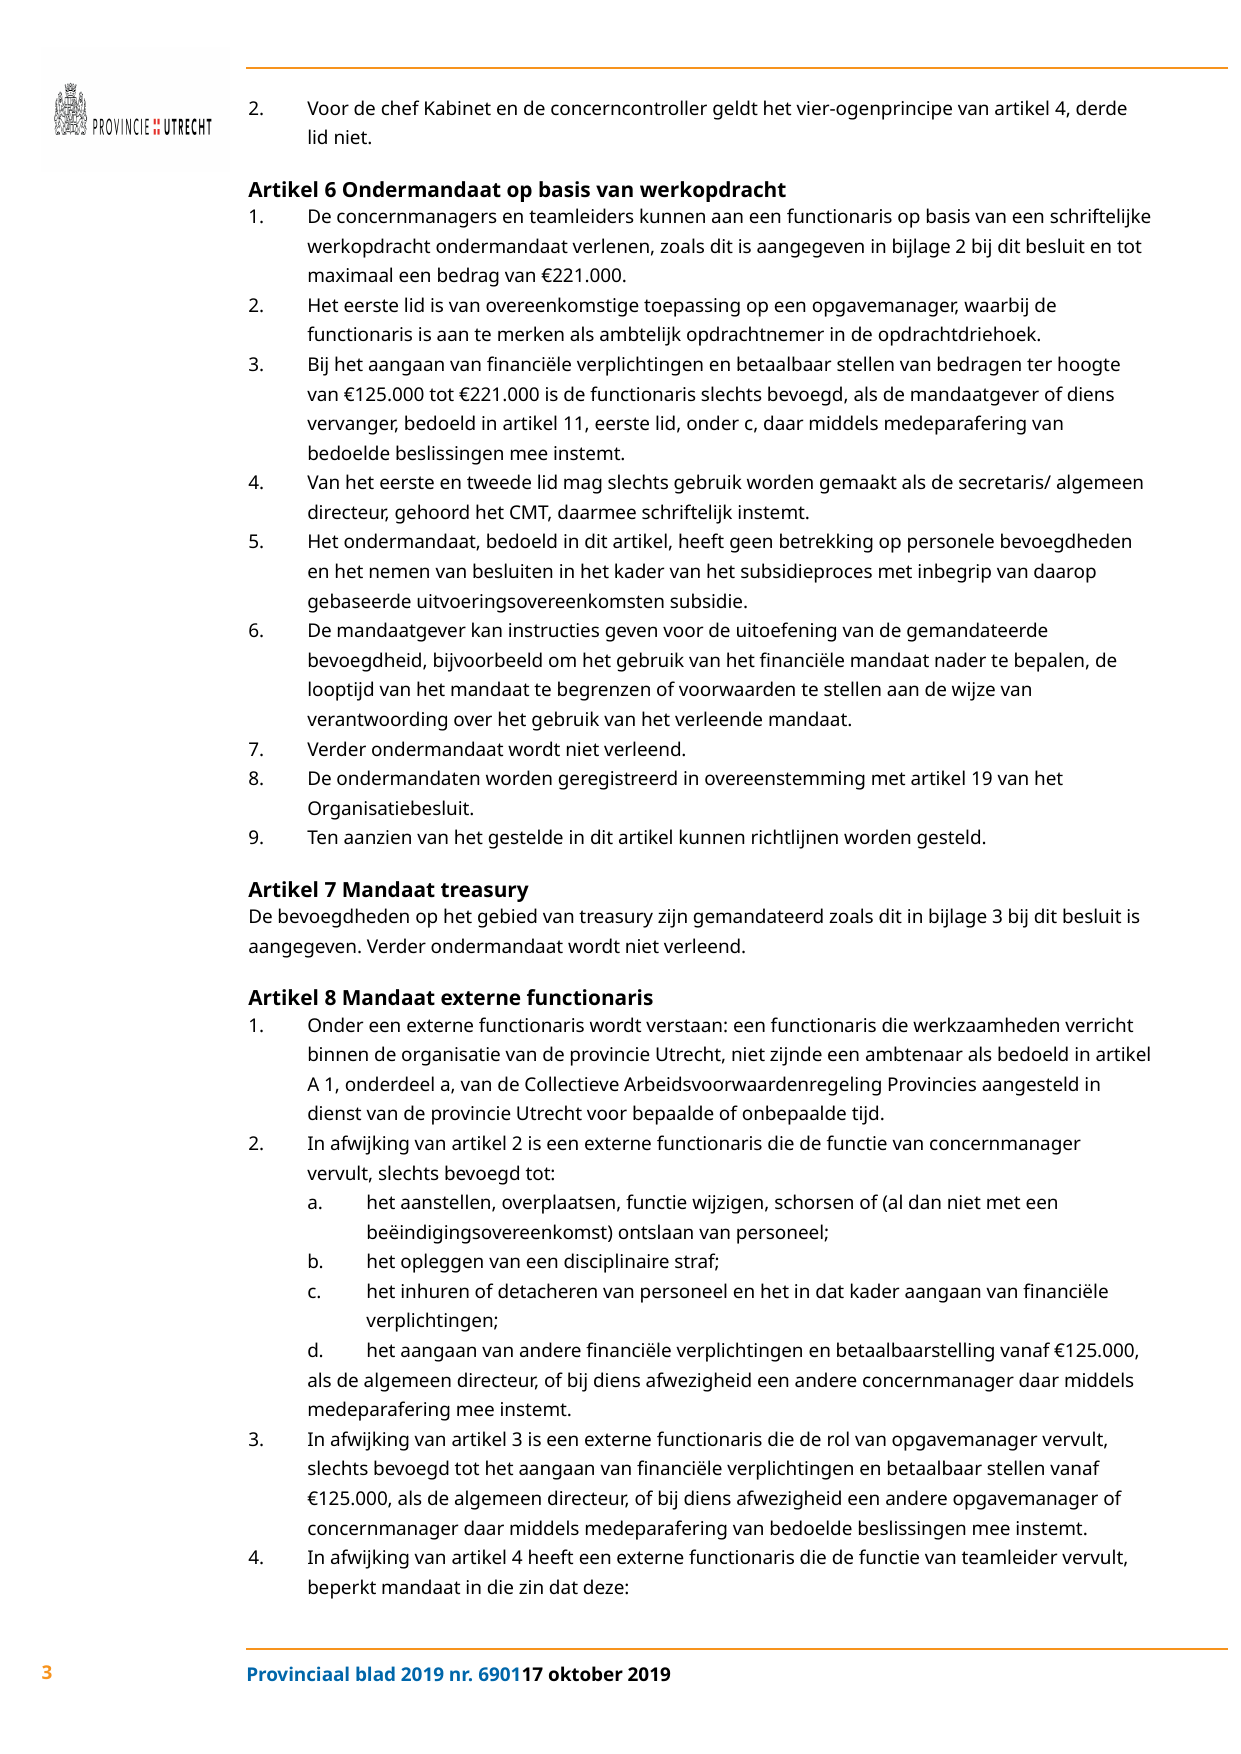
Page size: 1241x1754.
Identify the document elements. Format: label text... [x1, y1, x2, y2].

list Bij het aangaan van financiële verplichtingen en betaalbaar stellen van bedragen ter hoogte van €125.000 tot €221.000 is de functionaris slechts bevoegd, als de mandaatgever of diens vervanger, bedoeld in artikel 11, eerste lid, onder c, daar middels medeparafering van bedoelde beslissingen mee instemt. [248, 351, 1152, 466]
list Voor de chef Kabinet en de concerncontroller geldt het vier-ogenprincipe van artikel 4, derde lid niet. [248, 95, 1152, 150]
text De bevoegdheden op het gebied van treasury zijn gemandateerd zoals dit in bijlage 3 bij dit besluit is aangegeven. Verder ondermandaat wordt niet verleend. [248, 903, 1152, 959]
text Artikel 6 Ondermandaat op basis van werkopdracht [248, 175, 1152, 203]
text Artikel 7 Mandaat treasury [248, 875, 1152, 903]
text Artikel 8 Mandaat externe functionaris [248, 983, 1152, 1012]
list Ten aanzien van het gestelde in dit artikel kunnen richtlijnen worden gesteld. [248, 824, 1152, 850]
list In afwijking van artikel 3 is een externe functionaris die de rol van opgavemanager vervult, slechts bevoegd tot het aangaan van financiële verplichtingen en betaalbaar stellen vanaf €125.000, als de algemeen directeur, of bij diens afwezigheid een andere opgavemanager of concernmanager daar middels medeparafering van bedoelde beslissingen mee instemt. [248, 1426, 1152, 1540]
list De concernmanagers en teamleiders kunnen aan een functionaris op basis van een schriftelijke werkopdracht ondermandaat verlenen, zoals dit is aangegeven in bijlage 2 bij dit besluit en tot maximaal een bedrag van €221.000. [248, 203, 1152, 288]
list het aanstellen, overplaatsen, functie wijzigen, schorsen of (al dan niet met een beëindigingsovereenkomst) ontslaan van personeel; [307, 1189, 1152, 1244]
list De mandaatgever kan instructies geven voor de uitoefening van de gemandateerde bevoegdheid, bijvoorbeeld om het gebruik van het financiële mandaat nader te bepalen, de looptijd van het mandaat te begrenzen of voorwaarden te stellen aan de wijze van verantwoording over het gebruik van het verleende mandaat. [248, 617, 1152, 732]
list het aangaan van andere financiële verplichtingen en betaalbaarstelling vanaf €125.000, [307, 1337, 1152, 1363]
list het inhuren of detacheren van personeel en het in dat kader aangaan van financiële verplichtingen; [307, 1278, 1152, 1333]
list het opleggen van een disciplinaire straf; [307, 1248, 1152, 1274]
list In afwijking van artikel 2 is een externe functionaris die de functie van concernmanager vervult, slechts bevoegd tot: [248, 1130, 1152, 1185]
list Van het eerste en tweede lid mag slechts gebruik worden gemaakt als de secretaris/ algemeen directeur, gehoord het CMT, daarmee schriftelijk instemt. [248, 469, 1152, 525]
list Onder een externe functionaris wordt verstaan: een functionaris die werkzaamheden verricht binnen de organisatie van de provincie Utrecht, niet zijnde een ambtenaar als bedoeld in artikel A 1, onderdeel a, van de Collectieve Arbeidsvoorwaardenregeling Provincies aangesteld in dienst van de provincie Utrecht voor bepaalde of onbepaalde tijd. [248, 1012, 1152, 1126]
picture [41, 47, 231, 172]
list Verder ondermandaat wordt niet verleend. [248, 736, 1152, 761]
list Het ondermandaat, bedoeld in dit artikel, heeft geen betrekking op personele bevoegdheden en het nemen van besluiten in het kader van het subsidieproces met inbegrip van daarop gebaseerde uitvoeringsovereenkomsten subsidie. [248, 529, 1152, 613]
list Het eerste lid is van overeenkomstige toepassing op een opgavemanager, waarbij de functionaris is aan te merken als ambtelijk opdrachtnemer in de opdrachtdriehoek. [248, 292, 1152, 347]
list De ondermandaten worden geregistreerd in overeenstemming met artikel 19 van het Organisatiebesluit. [248, 765, 1152, 821]
list als de algemeen directeur, of bij diens afwezigheid een andere concernmanager daar middels medeparafering mee instemt. [248, 1367, 1152, 1422]
list In afwijking van artikel 4 heeft een externe functionaris die de functie van teamleider vervult, beperkt mandaat in die zin dat deze: [248, 1544, 1152, 1599]
